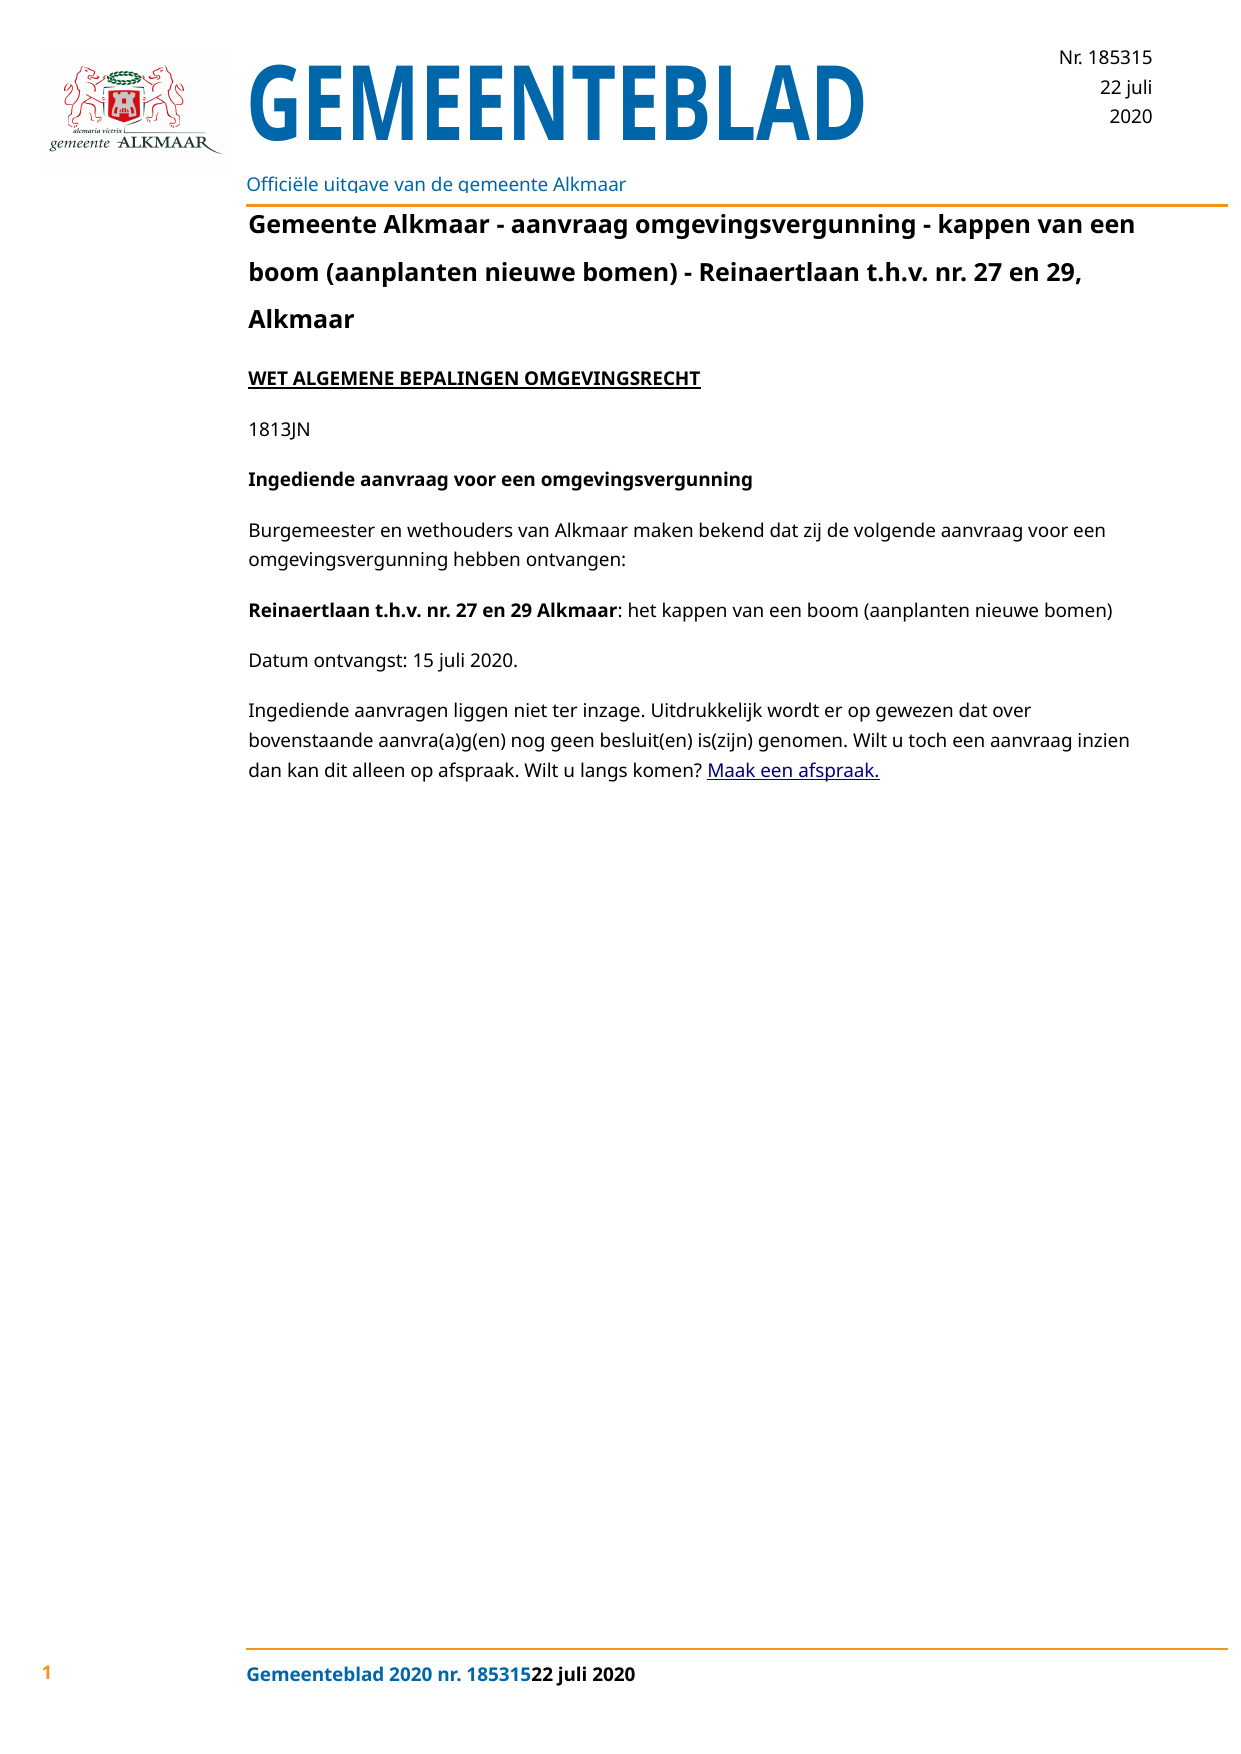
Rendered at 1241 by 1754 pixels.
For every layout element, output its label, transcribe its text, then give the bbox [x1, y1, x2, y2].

text 1813JN [248, 416, 1152, 442]
text Gemeente Alkmaar - aanvraag omgevingsvergunning - kappen van een boom (aanplanten nieuwe bomen) - Reinaertlaan t.h.v. nr. 27 en 29, Alkmaar [248, 207, 1152, 336]
text Datum ontvangst: 15 juli 2020. [248, 647, 1152, 673]
text WET ALGEMENE BEPALINGEN OMGEVINGSRECHT [248, 366, 1152, 391]
picture [41, 47, 231, 172]
text Reinaertlaan t.h.v. nr. 27 en 29 Alkmaar: het kappen van een boom (aanplanten nieuwe bomen) [248, 597, 1152, 622]
text Ingediende aanvraag voor een omgevingsvergunning [248, 466, 1152, 492]
text Burgemeester en wethouders van Alkmaar maken bekend dat zij de volgende aanvraag voor een omgevingsvergunning hebben ontvangen: [248, 517, 1152, 572]
text Ingediende aanvragen liggen niet ter inzage. Uitdrukkelijk wordt er op gewezen dat over bovenstaande aanvra(a)g(en) nog geen besluit(en) is(zijn) genomen. Wilt u toch een aanvraag inzien dan kan dit alleen op afspraak. Wilt u langs komen? Maak een afspraak. [248, 698, 1152, 782]
